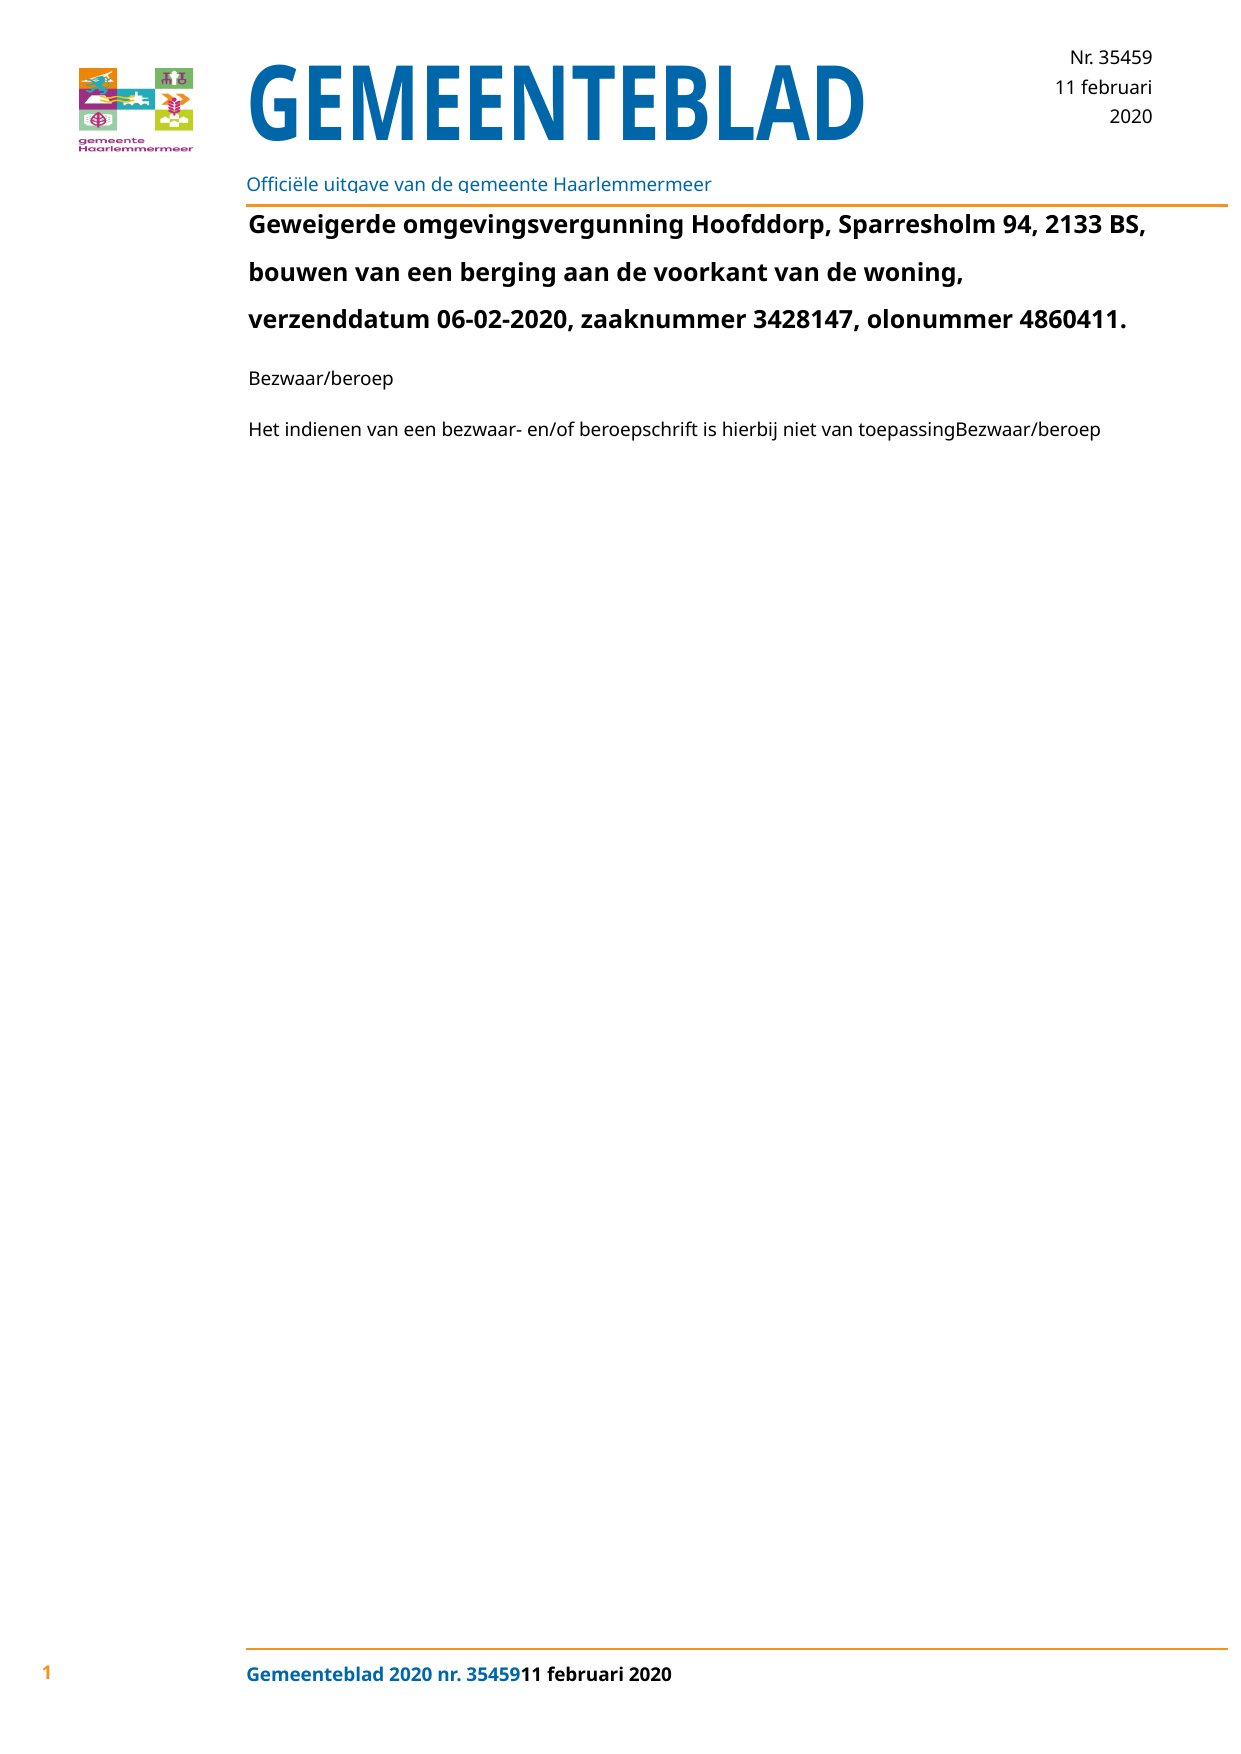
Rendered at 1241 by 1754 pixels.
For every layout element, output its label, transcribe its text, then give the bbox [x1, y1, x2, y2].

text Geweigerde omgevingsvergunning Hoofddorp, Sparresholm 94, 2133 BS, bouwen van een berging aan de voorkant van de woning, verzenddatum 06-02-2020, zaaknummer 3428147, olonummer 4860411. [248, 207, 1152, 336]
text Bezwaar/beroep [248, 366, 1152, 391]
text Het indienen van een bezwaar- en/of beroepschrift is hierbij niet van toepassingBezwaar/beroep [248, 416, 1152, 442]
picture [41, 47, 231, 172]
